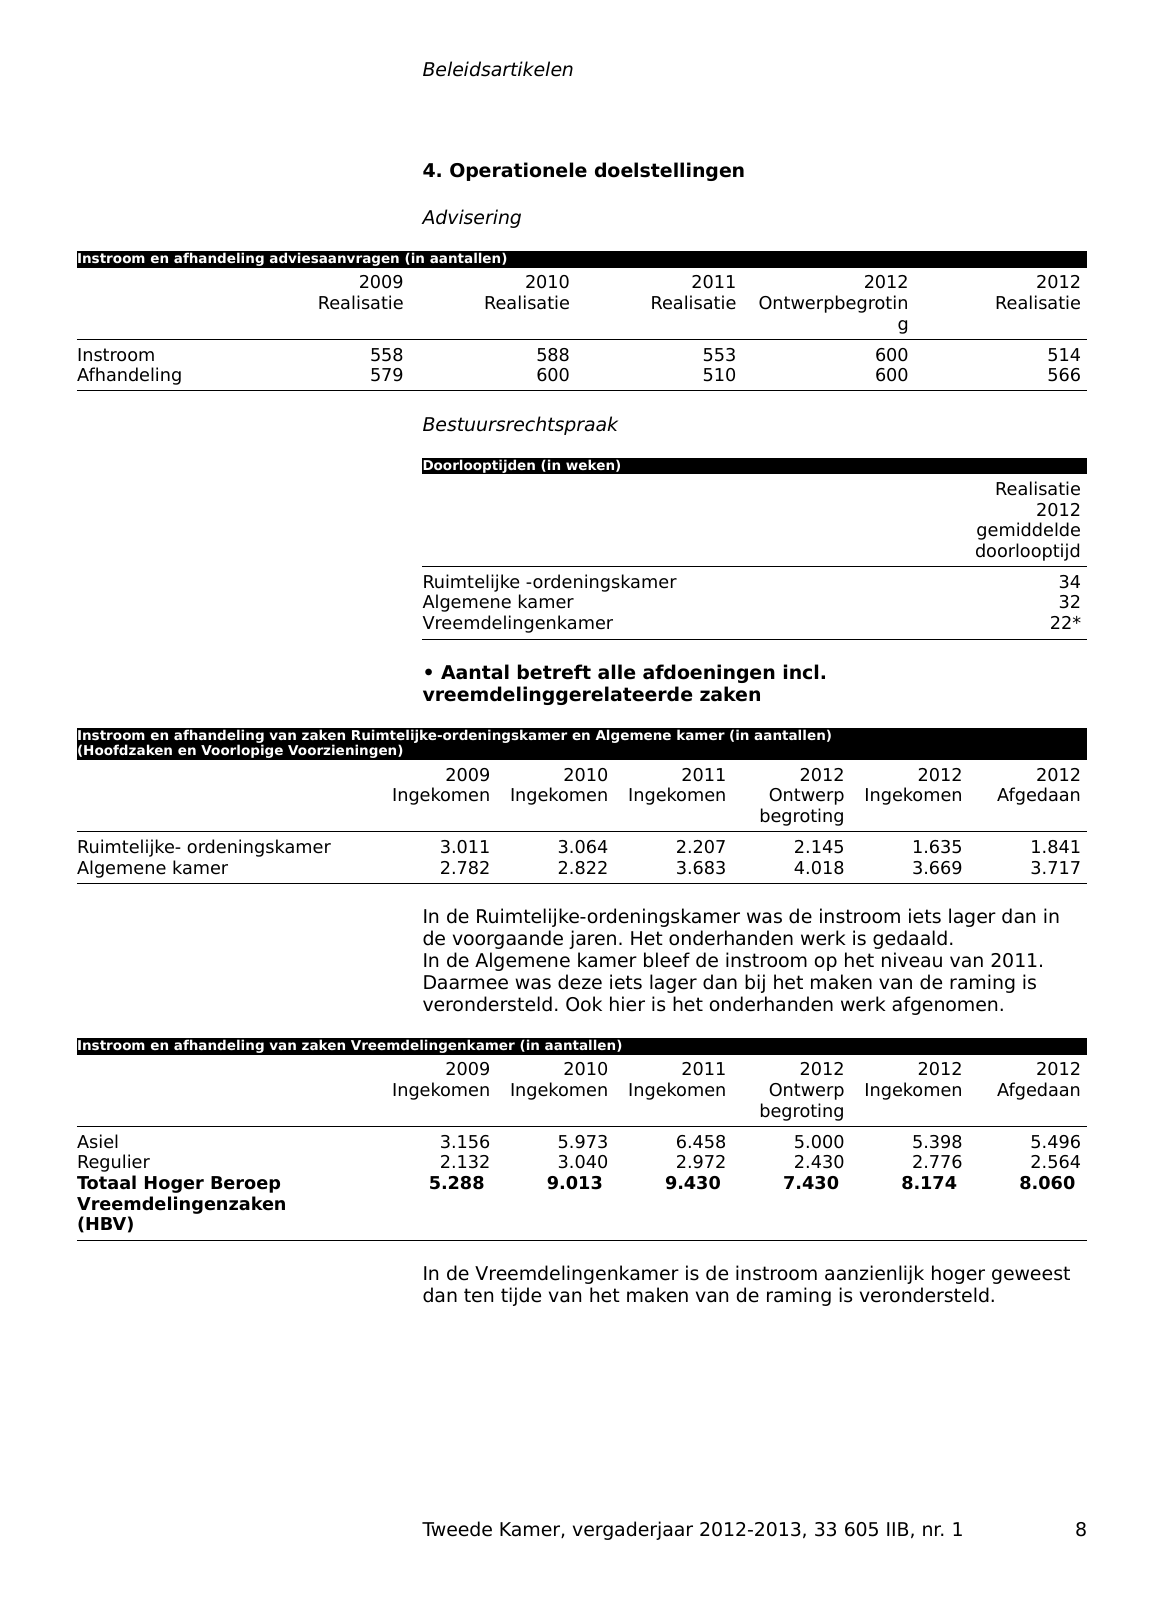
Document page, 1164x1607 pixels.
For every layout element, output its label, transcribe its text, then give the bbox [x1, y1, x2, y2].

table_cell 3.669 [850, 858, 968, 883]
table_cell 2009 [378, 1055, 496, 1080]
subtitle • Aantal betreft alle afdoeningen incl. vreemdelinggerelateerde zaken [422, 662, 1087, 706]
table_cell 4.018 [732, 858, 850, 883]
table_cell 9.430 [614, 1173, 732, 1239]
text In de Ruimtelijke-ordeningskamer was de instroom iets lager dan in de voorgaande jaren. Het onderhanden werk is gedaald. [422, 906, 1087, 950]
table_cell Asiel [77, 1127, 378, 1152]
table_cell 2012 [850, 760, 968, 785]
table_cell 9.013 [496, 1173, 614, 1239]
table_cell Instroom [77, 340, 243, 365]
table_cell 6.458 [614, 1127, 732, 1152]
table_cell 3.064 [496, 832, 614, 858]
table_cell 2012 [732, 1055, 850, 1080]
table_cell 2.782 [378, 858, 496, 883]
table_cell Ingekomen [850, 785, 968, 831]
table_cell 2.972 [614, 1152, 732, 1173]
table_cell [77, 293, 243, 339]
table_cell Realisatie [409, 293, 576, 339]
subtitle 4. Operationele doelstellingen [422, 160, 1087, 182]
table_cell 2010 [496, 760, 614, 785]
table_cell 2.145 [732, 832, 850, 858]
table_cell 3.683 [614, 858, 732, 883]
table_cell 2010 [496, 1055, 614, 1080]
subtitle Advisering [422, 207, 1087, 229]
table_cell 2009 [243, 268, 409, 293]
table_cell Regulier [77, 1152, 378, 1173]
table_cell Vreemdelingenkamer [422, 613, 954, 638]
table_cell Realisatie [576, 293, 742, 339]
table_cell 3.717 [969, 858, 1087, 883]
table_cell 2011 [614, 760, 732, 785]
table_cell 2.132 [378, 1152, 496, 1173]
table_cell Ingekomen [378, 785, 496, 831]
table_cell 2.776 [850, 1152, 968, 1173]
table_cell 5.398 [850, 1127, 968, 1152]
table_cell Ontwerpbegroting [742, 293, 914, 339]
table_cell 34 [954, 567, 1087, 592]
table_cell Afgedaan [969, 1080, 1087, 1126]
table_cell 600 [409, 365, 576, 390]
table_cell [77, 760, 378, 785]
table_cell 3.040 [496, 1152, 614, 1173]
table_cell Ingekomen [614, 785, 732, 831]
table_cell 5.288 [378, 1173, 496, 1239]
table_cell 2012 [914, 268, 1087, 293]
table_cell Algemene kamer [422, 593, 954, 613]
table_cell 1.841 [969, 832, 1087, 858]
table_cell 510 [576, 365, 742, 390]
table_cell Ruimtelijke- ordeningskamer [77, 832, 378, 858]
table_cell 8.174 [850, 1173, 968, 1239]
table_cell 600 [742, 340, 914, 365]
table_cell 2010 [409, 268, 576, 293]
table_cell Ruimtelijke -ordeningskamer [422, 567, 954, 592]
table_cell 566 [914, 365, 1087, 390]
table_cell 2012 [732, 760, 850, 785]
table_cell Afhandeling [77, 365, 243, 390]
table_cell 553 [576, 340, 742, 365]
table_cell Totaal Hoger Beroep Vreemdelingenzaken (HBV) [77, 1173, 378, 1239]
table_cell [77, 1080, 378, 1126]
table_cell 2011 [576, 268, 742, 293]
table_cell 22* [954, 613, 1087, 638]
table_cell Realisatie [914, 293, 1087, 339]
table_cell 2012 [742, 268, 914, 293]
table_cell [77, 268, 243, 293]
table_cell 588 [409, 340, 576, 365]
table_cell Realisatie 2012 gemiddelde doorlooptijd [954, 474, 1087, 566]
table_cell 32 [954, 593, 1087, 613]
table_cell [77, 1055, 378, 1080]
table_cell 2.207 [614, 832, 732, 858]
table_cell 5.000 [732, 1127, 850, 1152]
table_cell 2009 [378, 760, 496, 785]
table_cell [422, 474, 954, 566]
table_cell 514 [914, 340, 1087, 365]
table_cell 558 [243, 340, 409, 365]
table_cell Afgedaan [969, 785, 1087, 831]
table_cell 1.635 [850, 832, 968, 858]
subtitle Bestuursrechtspraak [422, 414, 1087, 436]
table_cell 8.060 [969, 1173, 1087, 1239]
table_cell 2.430 [732, 1152, 850, 1173]
table_cell 579 [243, 365, 409, 390]
table_header Instroom en afhandeling van zaken Vreemdelingenkamer (in aantallen) [77, 1038, 1087, 1054]
table_cell Algemene kamer [77, 858, 378, 883]
table_cell 2.822 [496, 858, 614, 883]
table_cell 2012 [969, 760, 1087, 785]
table_cell 2012 [850, 1055, 968, 1080]
table_cell Ingekomen [614, 1080, 732, 1126]
table_header Instroom en afhandeling van zaken Ruimtelijke-ordeningskamer en Algemene kamer (in aantallen) (Hoofdzaken en Voorlopige Voorzieningen) [77, 728, 1087, 759]
table_cell Ingekomen [378, 1080, 496, 1126]
text In de Algemene kamer bleef de instroom op het niveau van 2011. Daarmee was deze iets lager dan bij het maken van de raming is verondersteld. Ook hier is het onderhanden werk afgenomen. [422, 950, 1087, 1016]
table_cell Ingekomen [496, 1080, 614, 1126]
table_cell [77, 785, 378, 831]
table_cell 5.973 [496, 1127, 614, 1152]
table_cell Realisatie [243, 293, 409, 339]
table_cell 2.564 [969, 1152, 1087, 1173]
table_cell Ingekomen [850, 1080, 968, 1126]
text In de Vreemdelingenkamer is de instroom aanzienlijk hoger geweest dan ten tijde van het maken van de raming is verondersteld. [422, 1263, 1087, 1307]
table_header Instroom en afhandeling adviesaanvragen (in aantallen) [77, 251, 1087, 266]
table_cell 2012 [969, 1055, 1087, 1080]
table_cell 3.011 [378, 832, 496, 858]
table_cell Ontwerp begroting [732, 1080, 850, 1126]
table_cell 3.156 [378, 1127, 496, 1152]
table_cell 2011 [614, 1055, 732, 1080]
table_cell 5.496 [969, 1127, 1087, 1152]
table_header Doorlooptijden (in weken) [422, 458, 1087, 473]
table_cell Ingekomen [496, 785, 614, 831]
table_cell Ontwerp begroting [732, 785, 850, 831]
table_cell 600 [742, 365, 914, 390]
table_cell 7.430 [732, 1173, 850, 1239]
